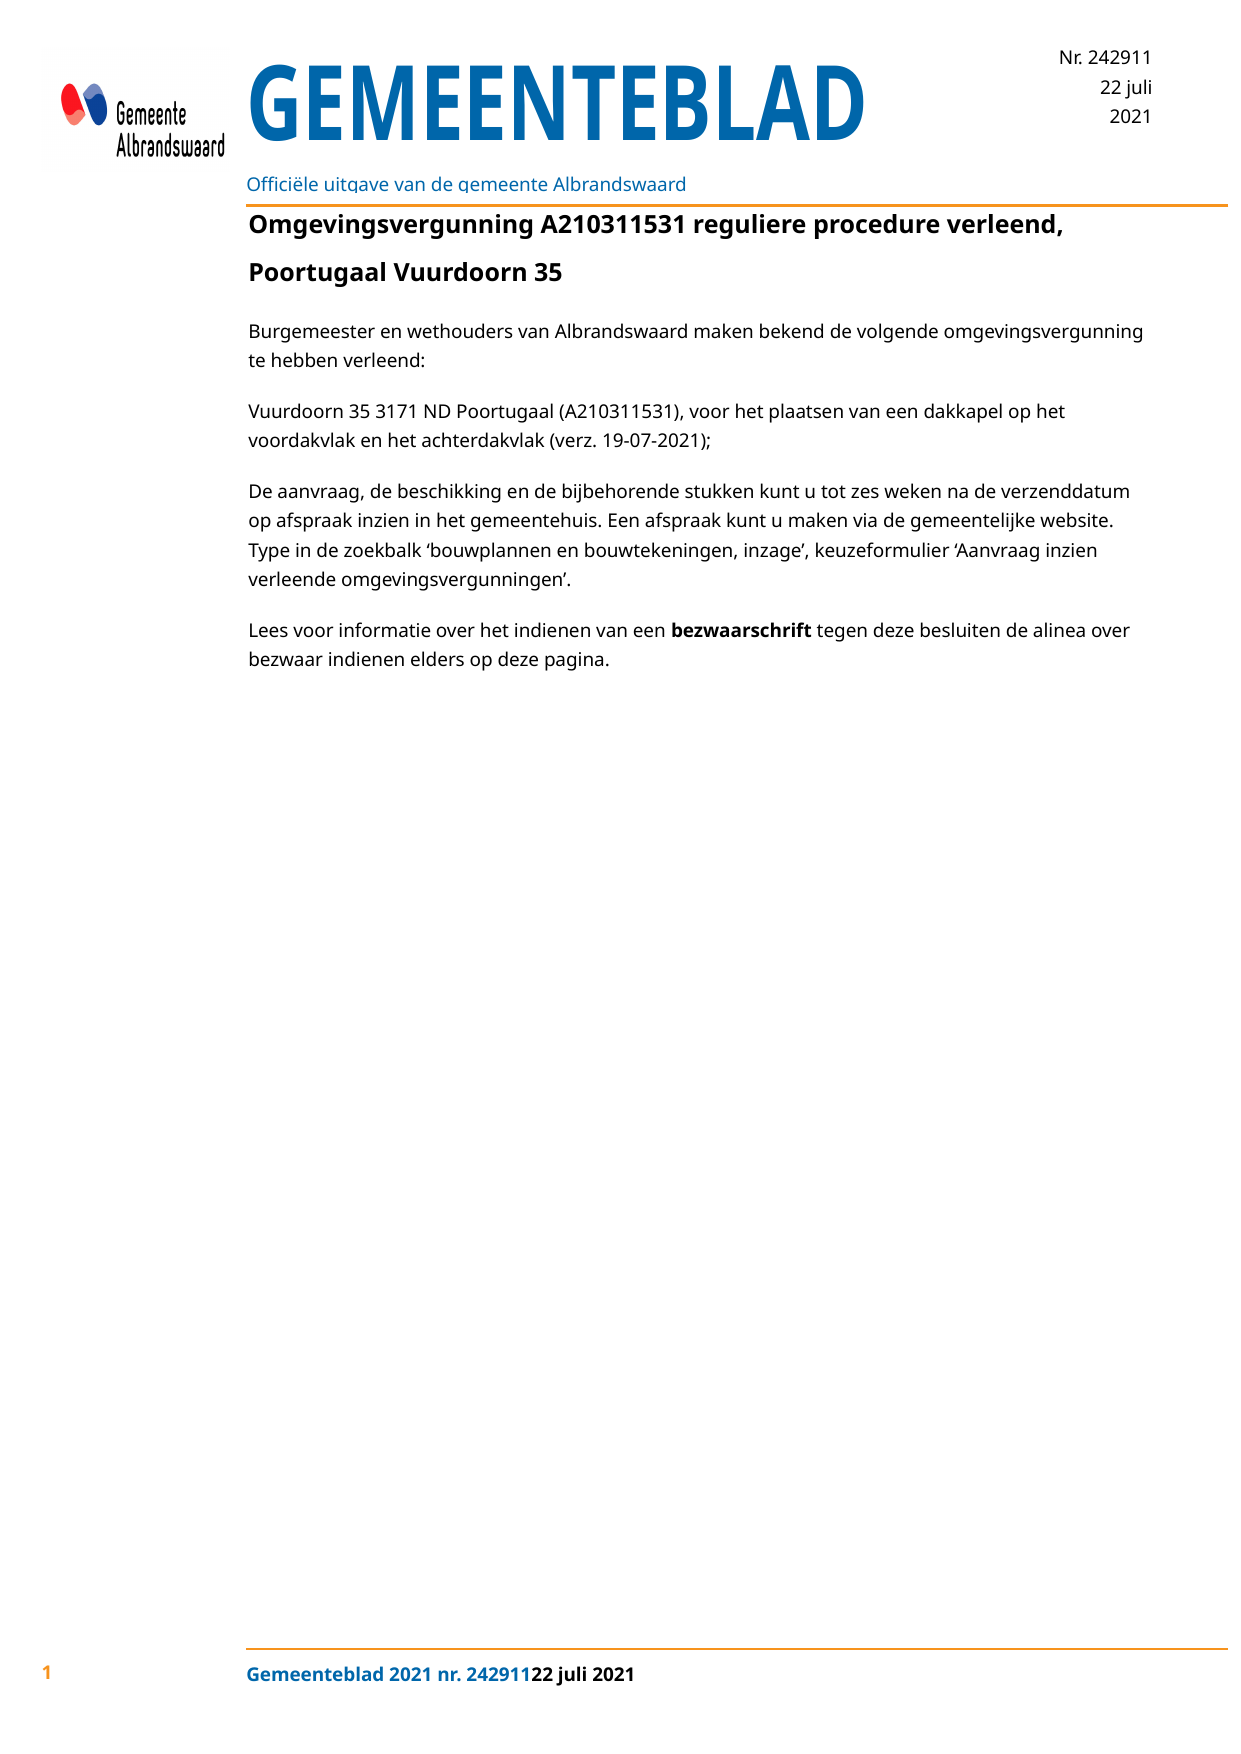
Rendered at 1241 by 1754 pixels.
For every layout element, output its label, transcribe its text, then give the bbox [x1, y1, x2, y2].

text Omgevingsvergunning A210311531 reguliere procedure verleend, Poortugaal Vuurdoorn 35 [248, 207, 1152, 288]
text Burgemeester en wethouders van Albrandswaard maken bekend de volgende omgevingsvergunning te hebben verleend: [248, 318, 1152, 373]
text Lees voor informatie over het indienen van een bezwaarschrift tegen deze besluiten de alinea over bezwaar indienen elders op deze pagina. [248, 617, 1152, 672]
text Vuurdoorn 35 3171 ND Poortugaal (A210311531), voor het plaatsen van een dakkapel op het voordakvlak en het achterdakvlak (verz. 19-07-2021); [248, 398, 1152, 453]
picture [41, 47, 231, 172]
text De aanvraag, de beschikking en de bijbehorende stukken kunt u tot zes weken na de verzenddatum op afspraak inzien in het gemeentehuis. Een afspraak kunt u maken via de gemeentelijke website. Type in de zoekbalk ‘bouwplannen en bouwtekeningen, inzage’, keuzeformulier ‘Aanvraag inzien verleende omgevingsvergunningen’. [248, 478, 1152, 592]
